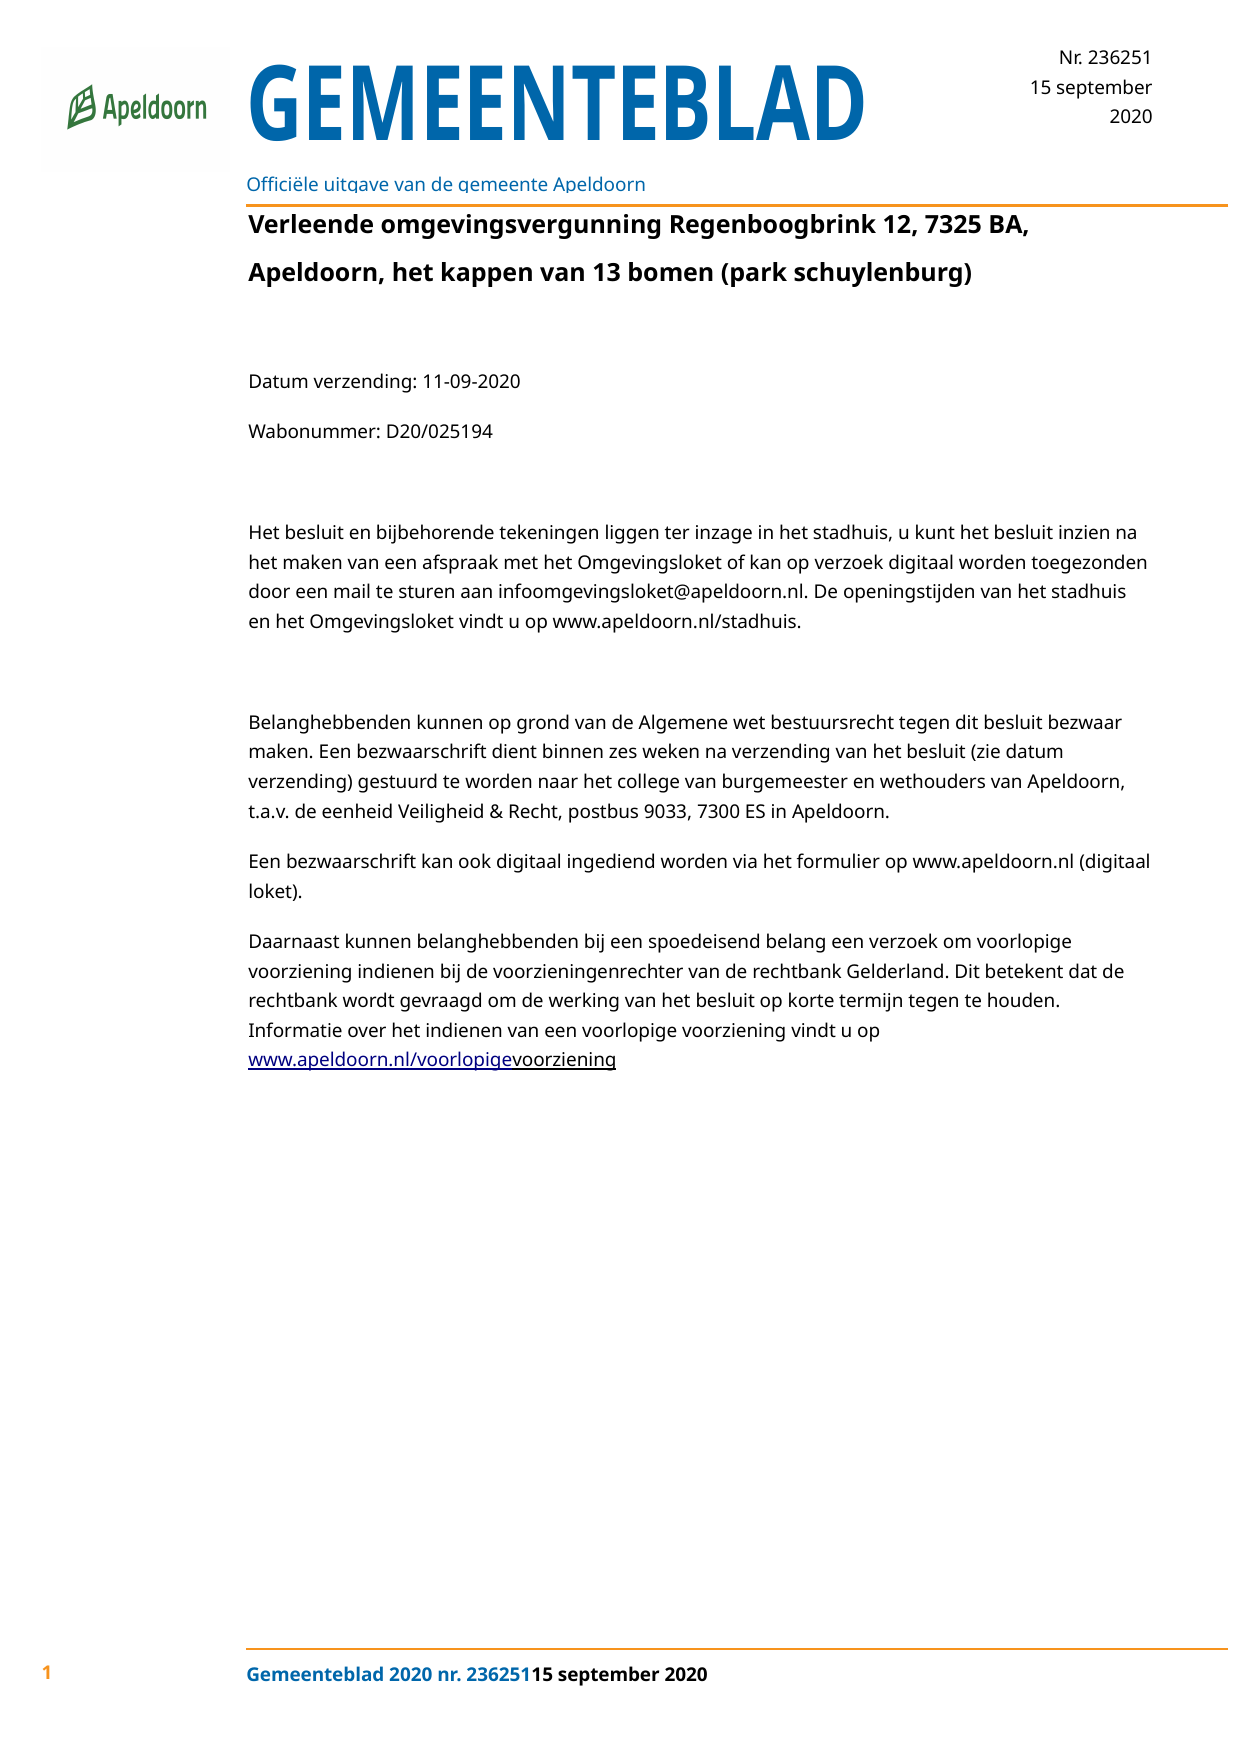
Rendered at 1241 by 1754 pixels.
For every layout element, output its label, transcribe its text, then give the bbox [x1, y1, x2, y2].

text Het besluit en bijbehorende tekeningen liggen ter inzage in het stadhuis, u kunt het besluit inzien na het maken van een afspraak met het Omgevingsloket of kan op verzoek digitaal worden toegezonden door een mail te sturen aan infoomgevingsloket@apeldoorn.nl. De openingstijden van het stadhuis en het Omgevingsloket vindt u op www.apeldoorn.nl/stadhuis. [248, 519, 1152, 634]
text Wabonummer: D20/025194 [248, 419, 1152, 444]
picture [41, 47, 231, 172]
text Datum verzending: 11-09-2020 [248, 368, 1152, 394]
text Belanghebbenden kunnen op grond van de Algemene wet bestuursrecht tegen dit besluit bezwaar maken. Een bezwaarschrift dient binnen zes weken na verzending van het besluit (zie datum verzending) gestuurd te worden naar het college van burgemeester en wethouders van Apeldoorn, t.a.v. de eenheid Veiligheid & Recht, postbus 9033, 7300 ES in Apeldoorn. [248, 709, 1152, 824]
text Verleende omgevingsvergunning Regenboogbrink 12, 7325 BA, Apeldoorn, het kappen van 13 bomen (park schuylenburg) [248, 207, 1152, 288]
text Een bezwaarschrift kan ook digitaal ingediend worden via het formulier op www.apeldoorn.nl (digitaal loket). [248, 848, 1152, 904]
text Daarnaast kunnen belanghebbenden bij een spoedeisend belang een verzoek om voorlopige voorziening indienen bij de voorzieningenrechter van de rechtbank Gelderland. Dit betekent dat de rechtbank wordt gevraagd om de werking van het besluit op korte termijn tegen te houden. Informatie over het indienen van een voorlopige voorziening vindt u op www.apeldoorn.nl/voorlopigevoorziening [248, 928, 1152, 1072]
